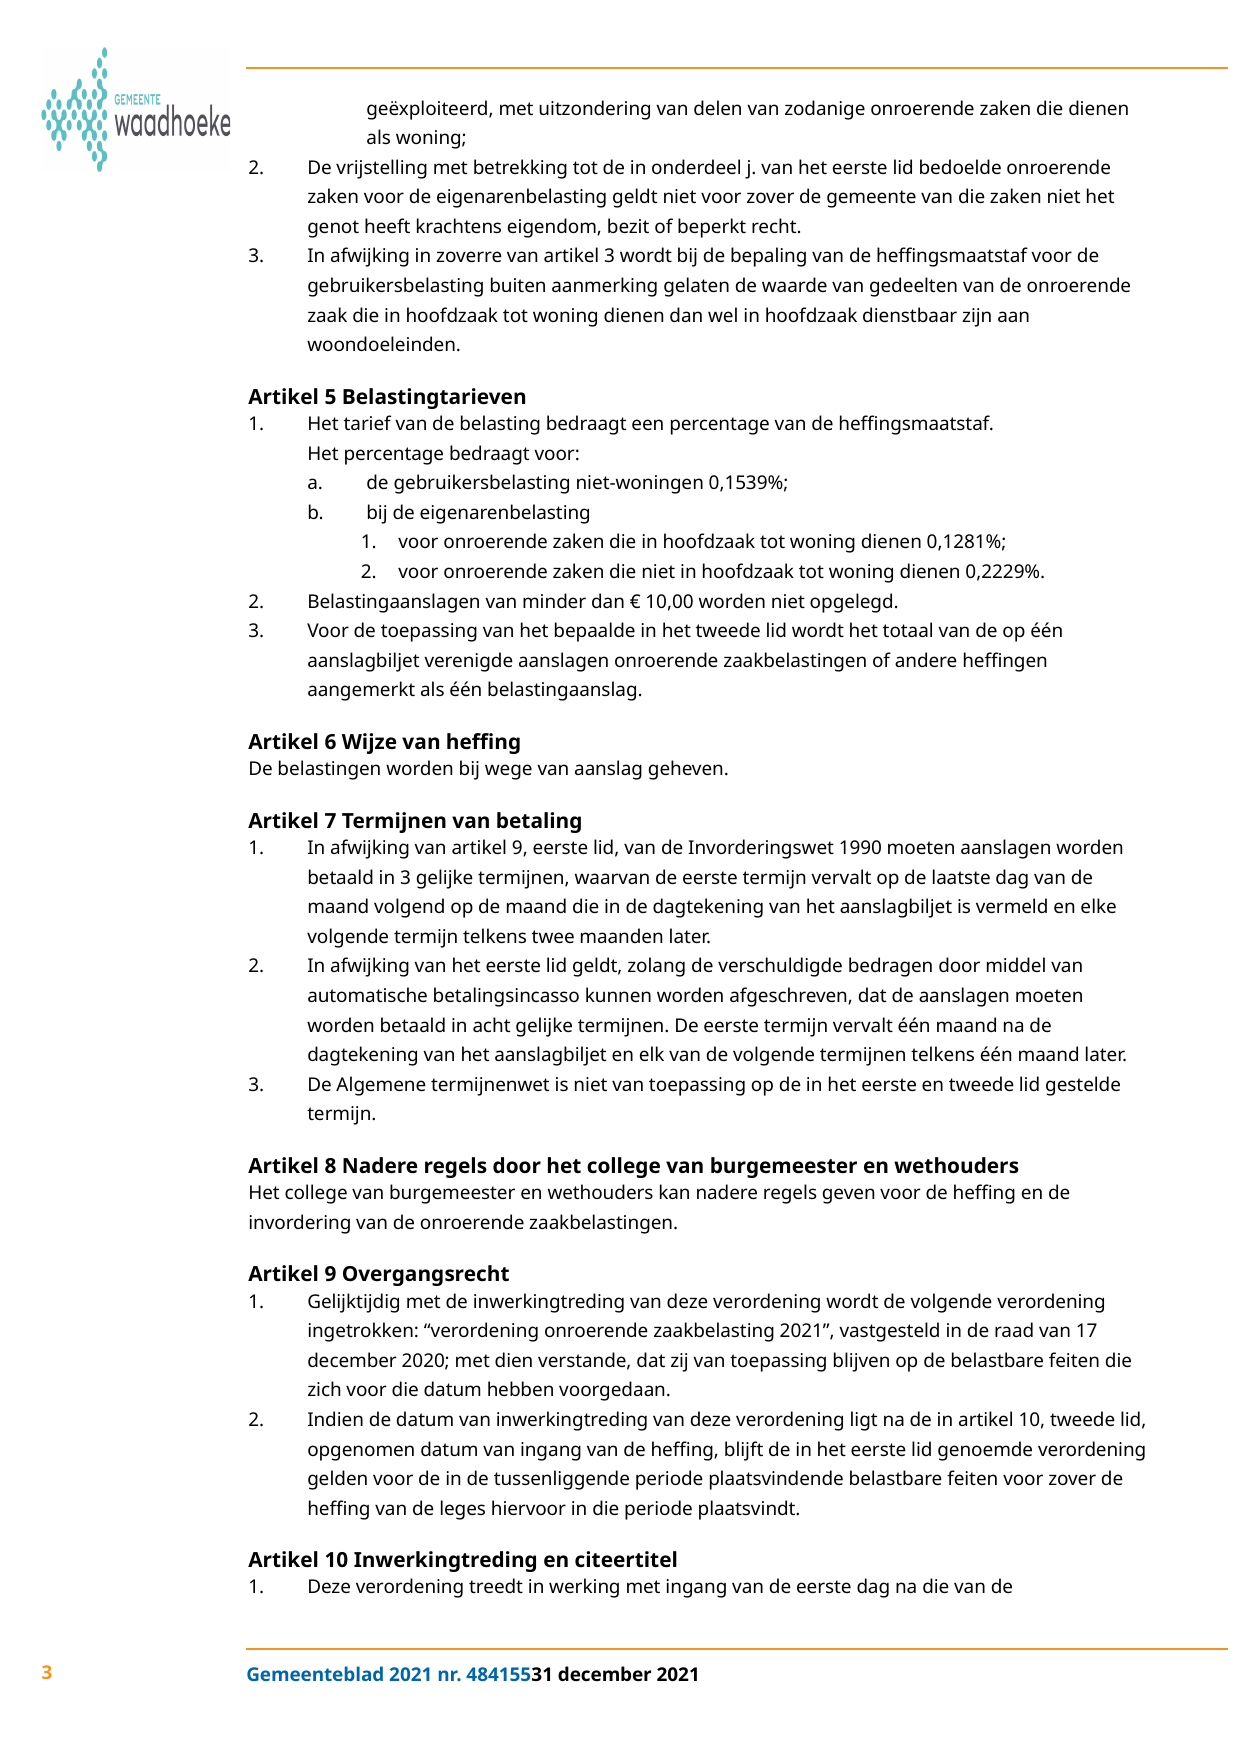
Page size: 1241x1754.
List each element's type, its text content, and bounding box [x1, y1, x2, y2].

list Deze verordening treedt in werking met ingang van de eerste dag na die van de [248, 1574, 1152, 1599]
list geëxploiteerd, met uitzondering van delen van zodanige onroerende zaken die dienen als woning; [307, 95, 1152, 150]
list bij de eigenarenbelasting [307, 499, 1152, 525]
list Indien de datum van inwerkingtreding van deze verordening ligt na de in artikel 10, tweede lid, opgenomen datum van ingang van de heffing, blijft de in het eerste lid genoemde verordening gelden voor de in de tussenliggende periode plaatsvindende belastbare feiten voor zover de heffing van de leges hiervoor in die periode plaatsvindt. [248, 1406, 1152, 1521]
list Voor de toepassing van het bepaalde in het tweede lid wordt het totaal van de op één aanslagbiljet verenigde aanslagen onroerende zaakbelastingen of andere heffingen aangemerkt als één belastingaanslag. [248, 617, 1152, 702]
text De belastingen worden bij wege van aanslag geheven. [248, 755, 1152, 781]
list Belastingaanslagen van minder dan € 10,00 worden niet opgelegd. [248, 588, 1152, 613]
list Gelijktijdig met de inwerkingtreding van deze verordening wordt de volgende verordening ingetrokken: “verordening onroerende zaakbelasting 2021”, vastgesteld in de raad van 17 december 2020; met dien verstande, dat zij van toepassing blijven op de belastbare feiten die zich voor die datum hebben voorgedaan. [248, 1288, 1152, 1402]
picture [41, 47, 231, 172]
text Artikel 5 Belastingtarieven [248, 382, 1152, 410]
list voor onroerende zaken die niet in hoofdzaak tot woning dienen 0,2229%. [361, 558, 1152, 584]
list voor onroerende zaken die in hoofdzaak tot woning dienen 0,1281%; [361, 529, 1152, 554]
list In afwijking van artikel 9, eerste lid, van de Invorderingswet 1990 moeten aanslagen worden betaald in 3 gelijke termijnen, waarvan de eerste termijn vervalt op de laatste dag van de maand volgend op de maand die in de dagtekening van het aanslagbiljet is vermeld en elke volgende termijn telkens twee maanden later. [248, 834, 1152, 949]
text Het college van burgemeester en wethouders kan nadere regels geven voor de heffing en de invordering van de onroerende zaakbelastingen. [248, 1179, 1152, 1235]
text Artikel 6 Wijze van heffing [248, 727, 1152, 755]
text Artikel 9 Overgangsrecht [248, 1259, 1152, 1288]
text Artikel 8 Nadere regels door het college van burgemeester en wethouders [248, 1151, 1152, 1179]
list In afwijking van het eerste lid geldt, zolang de verschuldigde bedragen door middel van automatische betalingsincasso kunnen worden afgeschreven, dat de aanslagen moeten worden betaald in acht gelijke termijnen. De eerste termijn vervalt één maand na de dagtekening van het aanslagbiljet en elk van de volgende termijnen telkens één maand later. [248, 953, 1152, 1067]
list Het percentage bedraagt voor: [248, 440, 1152, 466]
list Het tarief van de belasting bedraagt een percentage van de heffingsmaatstaf. [248, 410, 1152, 436]
text Artikel 7 Termijnen van betaling [248, 806, 1152, 834]
list De vrijstelling met betrekking tot de in onderdeel j. van het eerste lid bedoelde onroerende zaken voor de eigenarenbelasting geldt niet voor zover de gemeente van die zaken niet het genot heeft krachtens eigendom, bezit of beperkt recht. [248, 154, 1152, 239]
list De Algemene termijnenwet is niet van toepassing op de in het eerste en tweede lid gestelde termijn. [248, 1071, 1152, 1126]
text Artikel 10 Inwerkingtreding en citeertitel [248, 1545, 1152, 1574]
list de gebruikersbelasting niet-woningen 0,1539%; [307, 469, 1152, 495]
list In afwijking in zoverre van artikel 3 wordt bij de bepaling van de heffingsmaatstaf voor de gebruikersbelasting buiten aanmerking gelaten de waarde van gedeelten van de onroerende zaak die in hoofdzaak tot woning dienen dan wel in hoofdzaak dienstbaar zijn aan woondoeleinden. [248, 243, 1152, 357]
